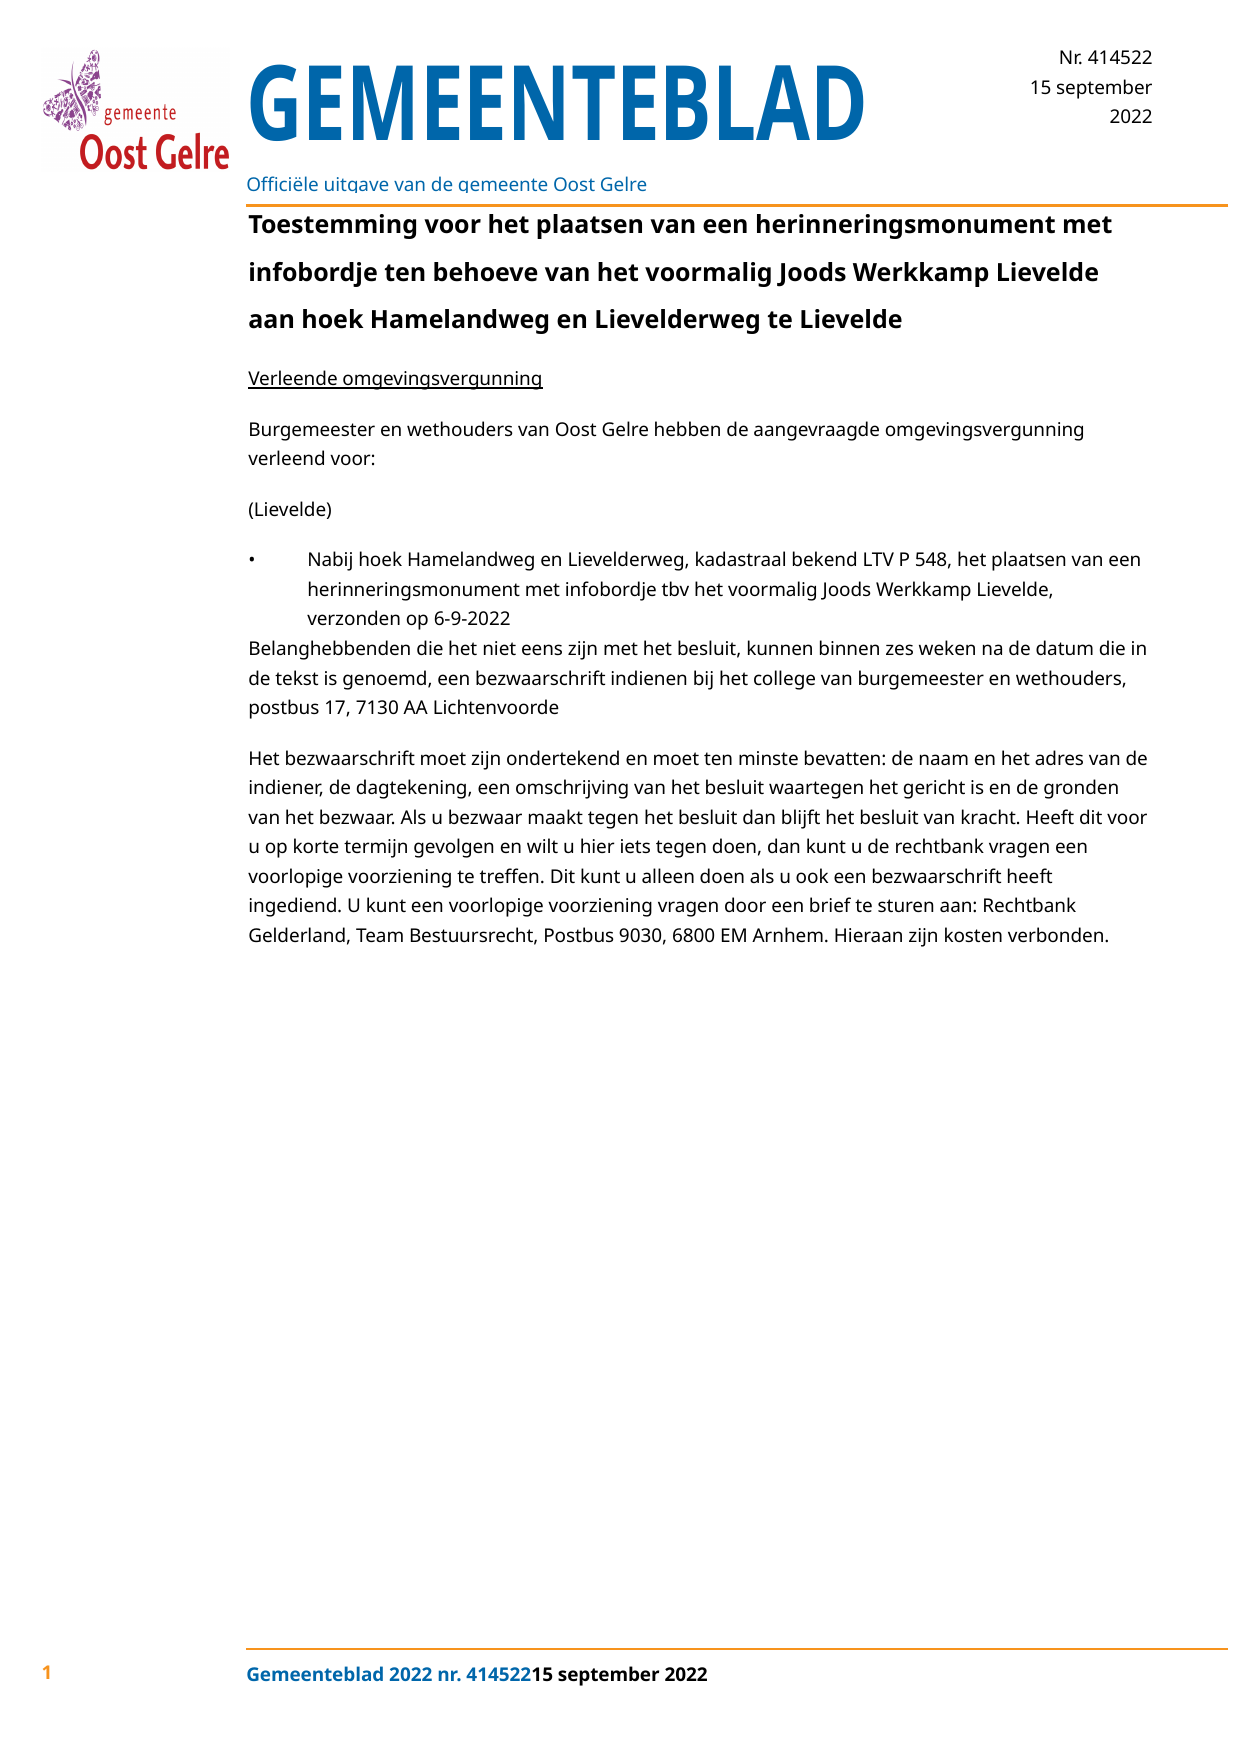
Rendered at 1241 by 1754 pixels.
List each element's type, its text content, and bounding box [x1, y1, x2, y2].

text (Lievelde) [248, 496, 1152, 522]
text Het bezwaarschrift moet zijn ondertekend en moet ten minste bevatten: de naam en het adres van de indiener, de dagtekening, een omschrijving van het besluit waartegen het gericht is en de gronden van het bezwaar. Als u bezwaar maakt tegen het besluit dan blijft het besluit van kracht. Heeft dit voor u op korte termijn gevolgen en wilt u hier iets tegen doen, dan kunt u de rechtbank vragen een voorlopige voorziening te treffen. Dit kunt u alleen doen als u ook een bezwaarschrift heeft ingediend. U kunt een voorlopige voorziening vragen door een brief te sturen aan: Rechtbank Gelderland, Team Bestuursrecht, Postbus 9030, 6800 EM Arnhem. Hieraan zijn kosten verbonden. [248, 745, 1152, 948]
text Verleende omgevingsvergunning [248, 366, 1152, 391]
list Nabij hoek Hamelandweg en Lievelderweg, kadastraal bekend LTV P 548, het plaatsen van een herinneringsmonument met infobordje tbv het voormalig Joods Werkkamp Lievelde, verzonden op 6-9-2022 [248, 546, 1152, 631]
text Belanghebbenden die het niet eens zijn met het besluit, kunnen binnen zes weken na de datum die in de tekst is genoemd, een bezwaarschrift indienen bij het college van burgemeester en wethouders, postbus 17, 7130 AA Lichtenvoorde [248, 635, 1152, 720]
text Burgemeester en wethouders van Oost Gelre hebben de aangevraagde omgevingsvergunning verleend voor: [248, 416, 1152, 471]
text Toestemming voor het plaatsen van een herinneringsmonument met infobordje ten behoeve van het voormalig Joods Werkkamp Lievelde aan hoek Hamelandweg en Lievelderweg te Lievelde [248, 207, 1152, 336]
picture [41, 47, 231, 172]
